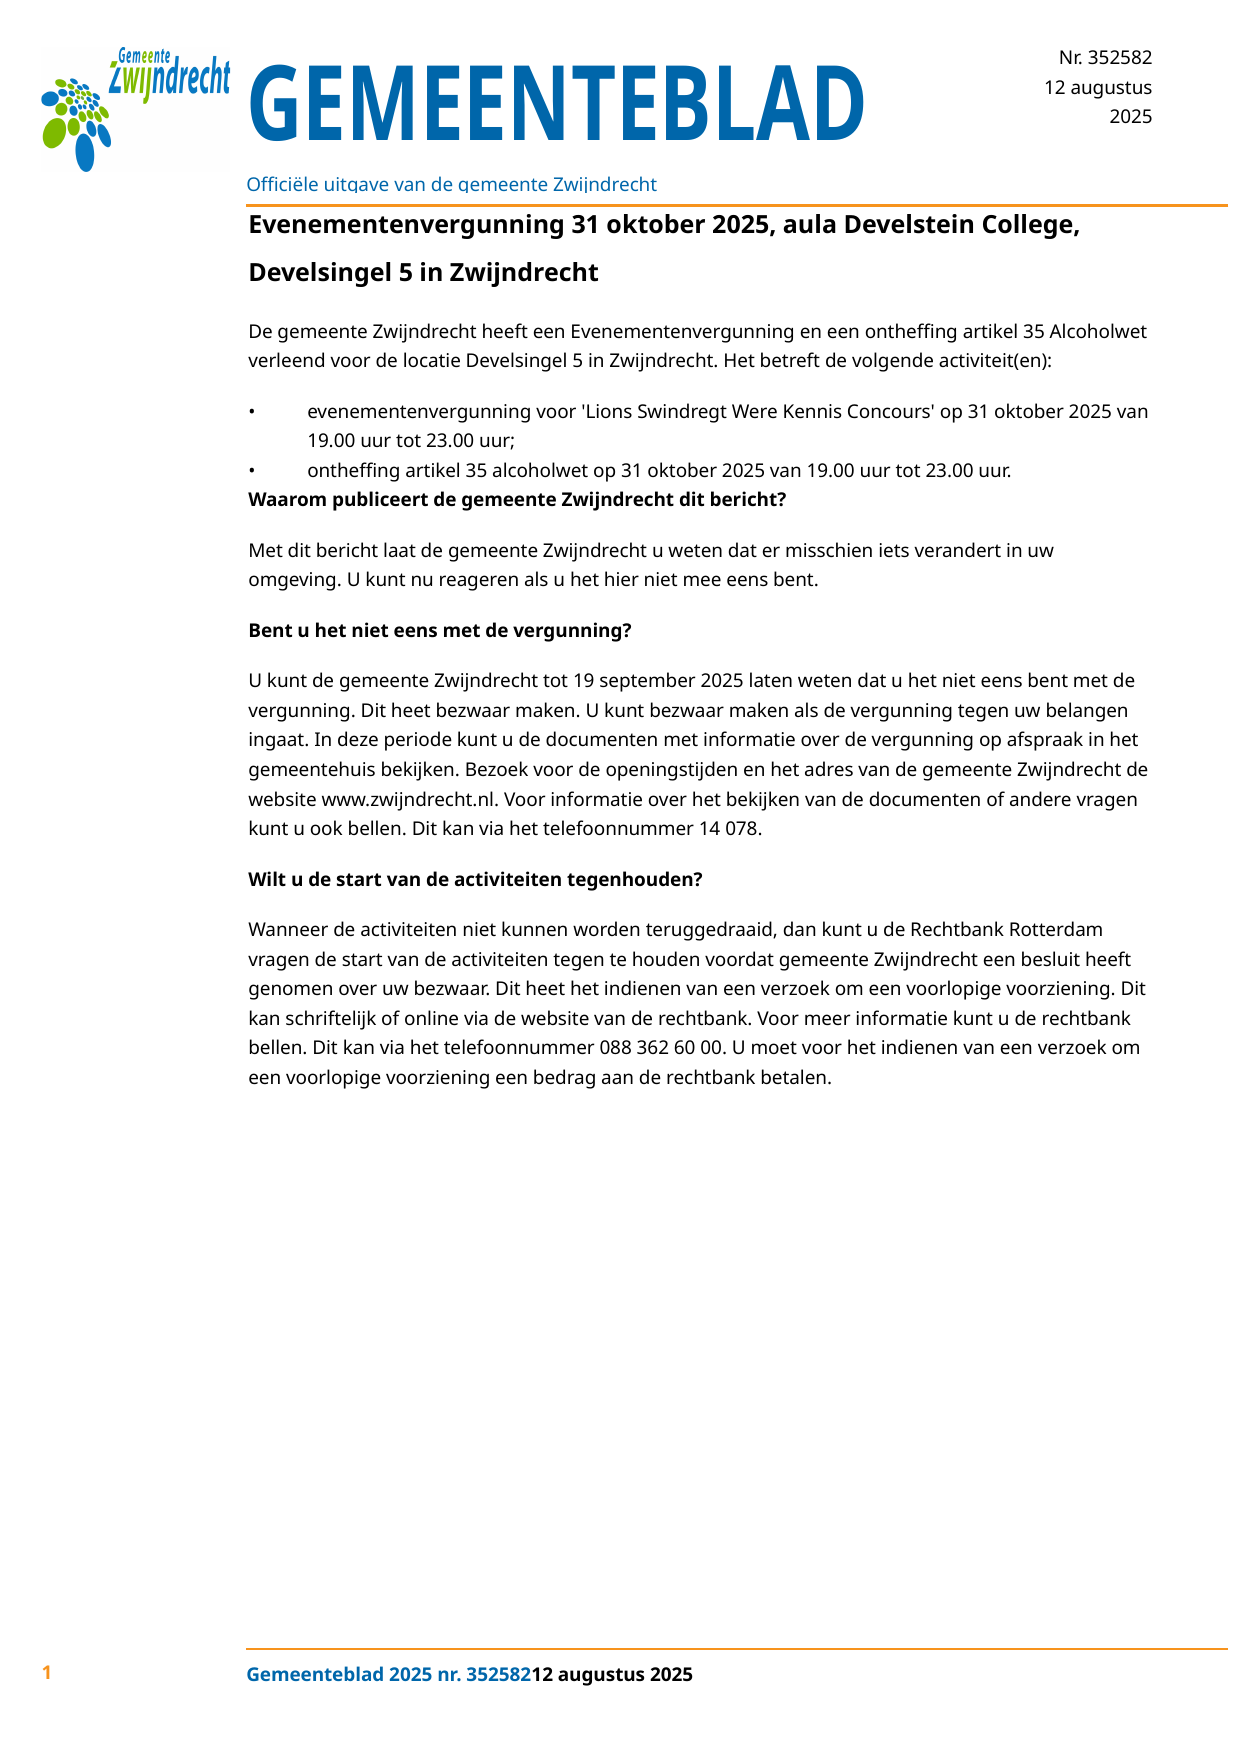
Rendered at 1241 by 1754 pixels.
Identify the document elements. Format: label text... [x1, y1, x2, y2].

text U kunt de gemeente Zwijndrecht tot 19 september 2025 laten weten dat u het niet eens bent met de vergunning. Dit heet bezwaar maken. U kunt bezwaar maken als de vergunning tegen uw belangen ingaat. In deze periode kunt u de documenten met informatie over de vergunning op afspraak in het gemeentehuis bekijken. Bezoek voor de openingstijden en het adres van de gemeente Zwijndrecht de website www.zwijndrecht.nl. Voor informatie over het bekijken van de documenten of andere vragen kunt u ook bellen. Dit kan via het telefoonnummer 14 078. [248, 667, 1152, 841]
text De gemeente Zwijndrecht heeft een Evenementenvergunning en een ontheffing artikel 35 Alcoholwet verleend voor de locatie Develsingel 5 in Zwijndrecht. Het betreft de volgende activiteit(en): [248, 318, 1152, 373]
text Wilt u de start van de activiteiten tegenhouden? [248, 866, 1152, 892]
list evenementenvergunning voor 'Lions Swindregt Were Kennis Concours' op 31 oktober 2025 van 19.00 uur tot 23.00 uur; [248, 398, 1152, 453]
list ontheffing artikel 35 alcoholwet op 31 oktober 2025 van 19.00 uur tot 23.00 uur. [248, 457, 1152, 483]
text Waarom publiceert de gemeente Zwijndrecht dit bericht? [248, 487, 1152, 512]
text Bent u het niet eens met de vergunning? [248, 617, 1152, 643]
text Wanneer de activiteiten niet kunnen worden teruggedraaid, dan kunt u de Rechtbank Rotterdam vragen de start van de activiteiten tegen te houden voordat gemeente Zwijndrecht een besluit heeft genomen over uw bezwaar. Dit heet het indienen van een verzoek om een voorlopige voorziening. Dit kan schriftelijk of online via de website van de rechtbank. Voor meer informatie kunt u de rechtbank bellen. Dit kan via het telefoonnummer 088 362 60 00. U moet voor het indienen van een verzoek om een voorlopige voorziening een bedrag aan de rechtbank betalen. [248, 916, 1152, 1090]
picture [41, 47, 231, 172]
text Met dit bericht laat de gemeente Zwijndrecht u weten dat er misschien iets verandert in uw omgeving. U kunt nu reageren als u het hier niet mee eens bent. [248, 537, 1152, 592]
text Evenementenvergunning 31 oktober 2025, aula Develstein College, Develsingel 5 in Zwijndrecht [248, 207, 1152, 288]
